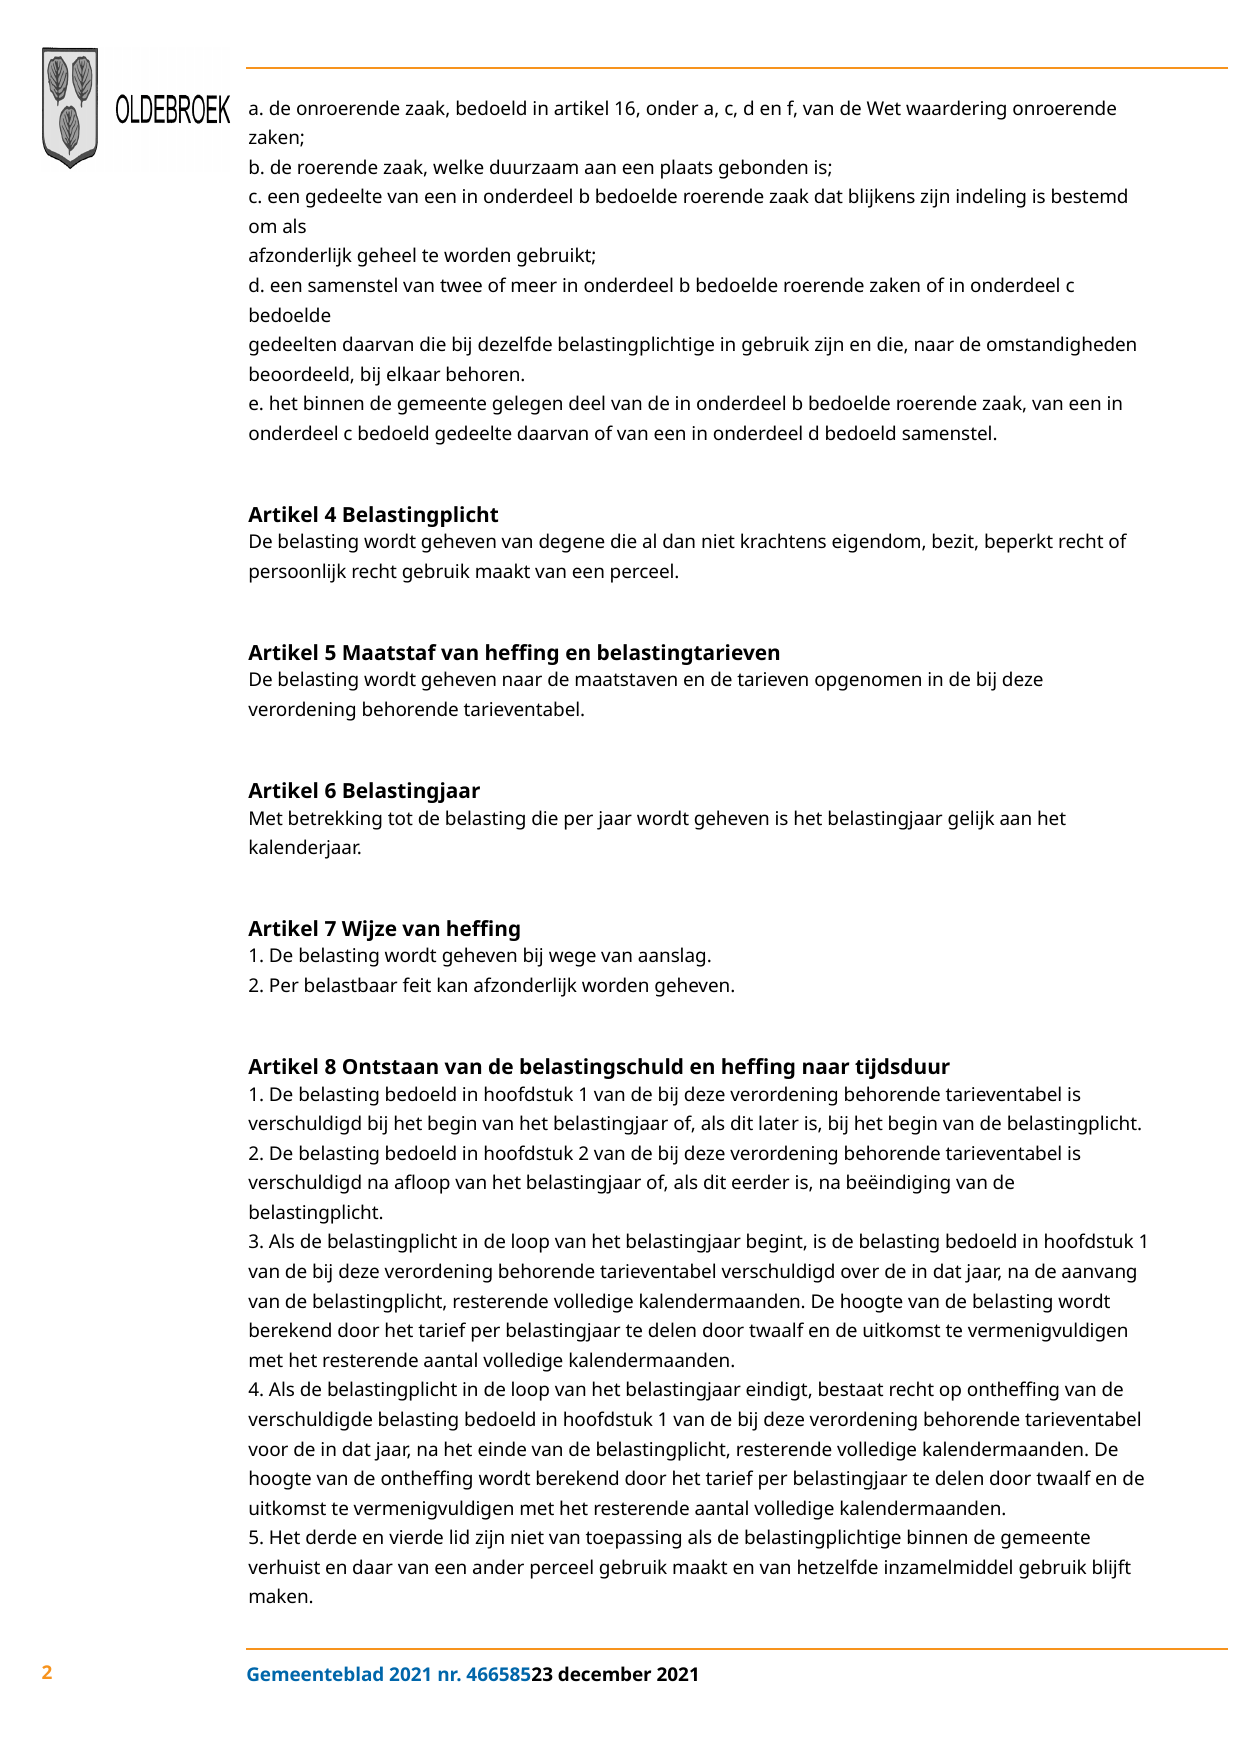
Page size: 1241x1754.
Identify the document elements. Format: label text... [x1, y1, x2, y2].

text Met betrekking tot de belasting die per jaar wordt geheven is het belastingjaar gelijk aan het kalenderjaar. [248, 805, 1152, 860]
text b. de roerende zaak, welke duurzaam aan een plaats gebonden is; [248, 154, 1152, 180]
text beoordeeld, bij elkaar behoren. [248, 361, 1152, 387]
text gedeelten daarvan die bij dezelfde belastingplichtige in gebruik zijn en die, naar de omstandigheden [248, 331, 1152, 357]
text 1. De belasting bedoeld in hoofdstuk 1 van de bij deze verordening behorende tarieventabel is verschuldigd bij het begin van het belastingjaar of, als dit later is, bij het begin van de belastingplicht. [248, 1081, 1152, 1136]
text c. een gedeelte van een in onderdeel b bedoelde roerende zaak dat blijkens zijn indeling is bestemd om als [248, 183, 1152, 239]
text onderdeel c bedoeld gedeelte daarvan of van een in onderdeel d bedoeld samenstel. [248, 420, 1152, 446]
text 2. De belasting bedoeld in hoofdstuk 2 van de bij deze verordening behorende tarieventabel is verschuldigd na afloop van het belastingjaar of, als dit eerder is, na beëindiging van de belastingplicht. [248, 1140, 1152, 1225]
text De belasting wordt geheven van degene die al dan niet krachtens eigendom, bezit, beperkt recht of persoonlijk recht gebruik maakt van een perceel. [248, 529, 1152, 584]
picture [41, 47, 231, 172]
text 4. Als de belastingplicht in de loop van het belastingjaar eindigt, bestaat recht op ontheffing van de verschuldigde belasting bedoeld in hoofdstuk 1 van de bij deze verordening behorende tarieventabel voor de in dat jaar, na het einde van de belastingplicht, resterende volledige kalendermaanden. De hoogte van de ontheffing wordt berekend door het tarief per belastingjaar te delen door twaalf en de uitkomst te vermenigvuldigen met het resterende aantal volledige kalendermaanden. [248, 1377, 1152, 1521]
text 2. Per belastbaar feit kan afzonderlijk worden geheven. [248, 972, 1152, 998]
text a. de onroerende zaak, bedoeld in artikel 16, onder a, c, d en f, van de Wet waardering onroerende zaken; [248, 95, 1152, 150]
text 5. Het derde en vierde lid zijn niet van toepassing als de belastingplichtige binnen de gemeente verhuist en daar van een ander perceel gebruik maakt en van hetzelfde inzamelmiddel gebruik blijft maken. [248, 1524, 1152, 1609]
text De belasting wordt geheven naar de maatstaven en de tarieven opgenomen in de bij deze verordening behorende tarieventabel. [248, 667, 1152, 722]
text 1. De belasting wordt geheven bij wege van aanslag. [248, 943, 1152, 968]
text d. een samenstel van twee of meer in onderdeel b bedoelde roerende zaken of in onderdeel c bedoelde [248, 272, 1152, 328]
text 3. Als de belastingplicht in de loop van het belastingjaar begint, is de belasting bedoeld in hoofdstuk 1 van de bij deze verordening behorende tarieventabel verschuldigd over de in dat jaar, na de aanvang van de belastingplicht, resterende volledige kalendermaanden. De hoogte van de belasting wordt berekend door het tarief per belastingjaar te delen door twaalf en de uitkomst te vermenigvuldigen met het resterende aantal volledige kalendermaanden. [248, 1229, 1152, 1373]
text Artikel 6 Belastingjaar [248, 776, 1152, 805]
text Artikel 5 Maatstaf van heffing en belastingtarieven [248, 638, 1152, 667]
text Artikel 4 Belastingplicht [248, 500, 1152, 529]
text e. het binnen de gemeente gelegen deel van de in onderdeel b bedoelde roerende zaak, van een in [248, 391, 1152, 416]
text afzonderlijk geheel te worden gebruikt; [248, 243, 1152, 268]
text Artikel 7 Wijze van heffing [248, 914, 1152, 943]
text Artikel 8 Ontstaan van de belastingschuld en heffing naar tijdsduur [248, 1052, 1152, 1081]
